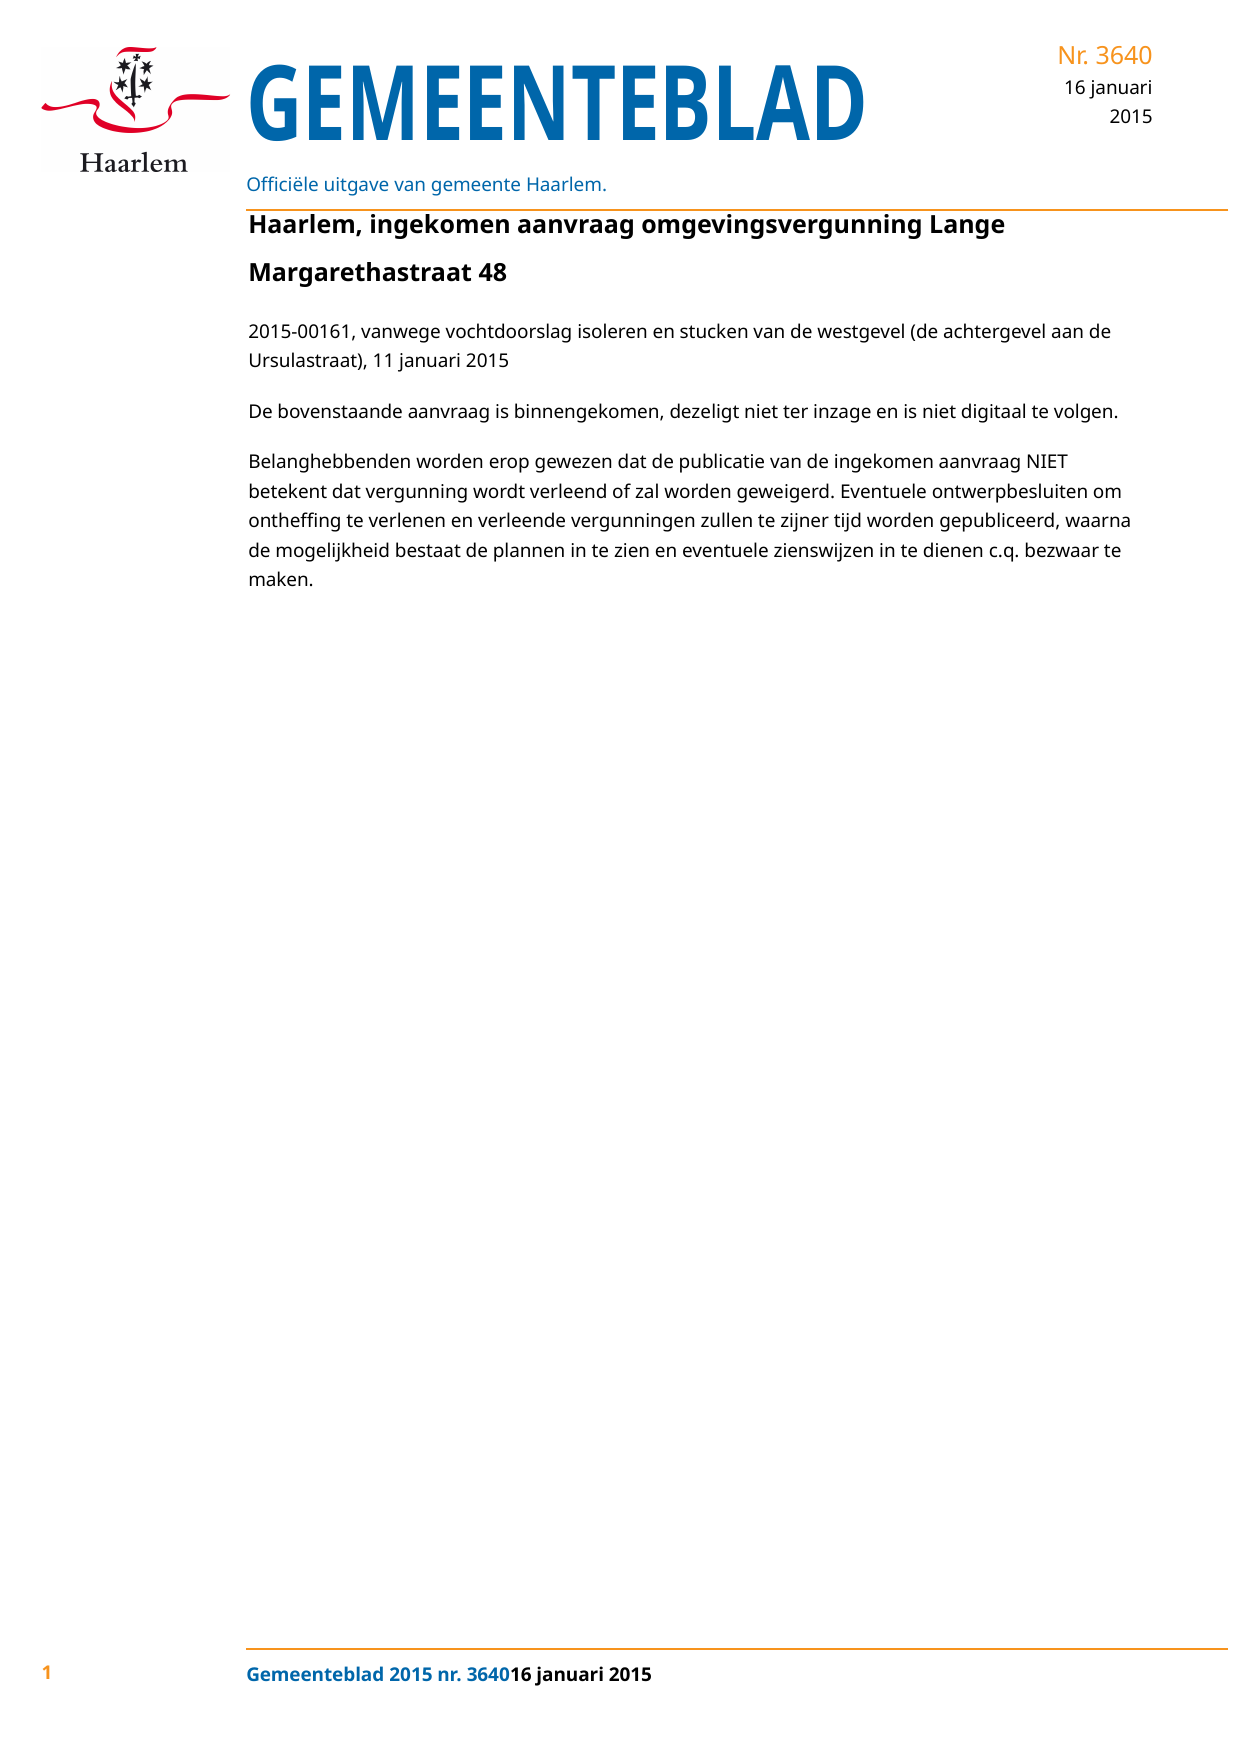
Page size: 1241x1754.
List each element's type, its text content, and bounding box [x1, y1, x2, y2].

text Haarlem, ingekomen aanvraag omgevingsvergunning Lange Margarethastraat 48 [248, 211, 1152, 288]
text De bovenstaande aanvraag is binnengekomen, dezeligt niet ter inzage en is niet digitaal te volgen. [248, 398, 1152, 424]
picture [41, 47, 231, 172]
text 2015-00161, vanwege vochtdoorslag isoleren en stucken van de westgevel (de achtergevel aan de Ursulastraat), 11 januari 2015 [248, 318, 1152, 373]
text Belanghebbenden worden erop gewezen dat de publicatie van de ingekomen aanvraag NIET betekent dat vergunning wordt verleend of zal worden geweigerd. Eventuele ontwerpbesluiten om ontheffing te verlenen en verleende vergunningen zullen te zijner tijd worden gepubliceerd, waarna de mogelijkheid bestaat de plannen in te zien en eventuele zienswijzen in te dienen c.q. bezwaar te maken. [248, 448, 1152, 592]
